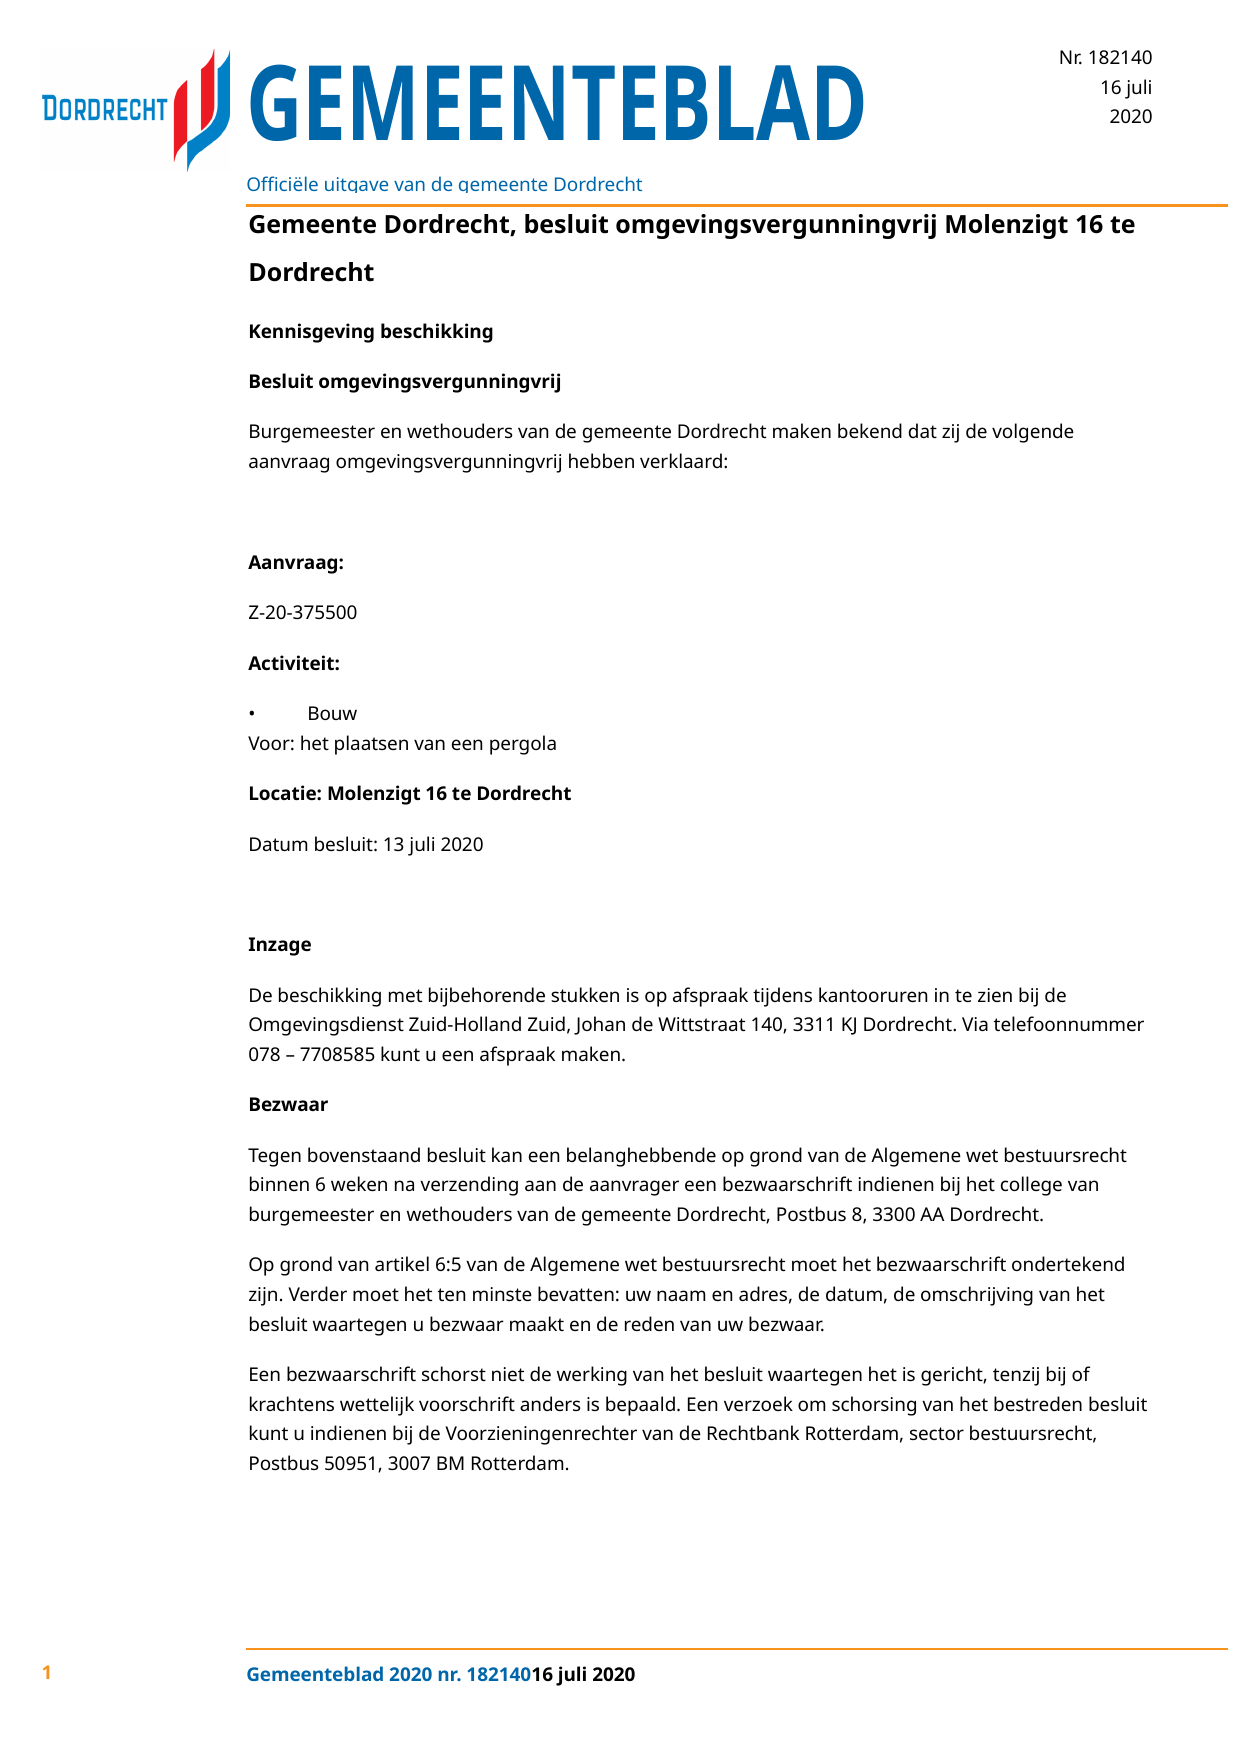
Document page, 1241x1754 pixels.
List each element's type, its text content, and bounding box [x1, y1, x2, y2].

text Inzage [248, 932, 1152, 957]
text Datum besluit: 13 juli 2020 [248, 831, 1152, 857]
text Activiteit: [248, 650, 1152, 676]
text Op grond van artikel 6:5 van de Algemene wet bestuursrecht moet het bezwaarschrift ondertekend zijn. Verder moet het ten minste bevatten: uw naam en adres, de datum, de omschrijving van het besluit waartegen u bezwaar maakt en de reden van uw bezwaar. [248, 1252, 1152, 1337]
text Aanvraag: [248, 549, 1152, 575]
text Besluit omgevingsvergunningvrij [248, 368, 1152, 394]
text Bezwaar [248, 1092, 1152, 1117]
text Tegen bovenstaand besluit kan een belanghebbende op grond van de Algemene wet bestuursrecht binnen 6 weken na verzending aan de aanvrager een bezwaarschrift indienen bij het college van burgemeester en wethouders van de gemeente Dordrecht, Postbus 8, 3300 AA Dordrecht. [248, 1142, 1152, 1227]
text Kennisgeving beschikking [248, 318, 1152, 344]
text Gemeente Dordrecht, besluit omgevingsvergunningvrij Molenzigt 16 te Dordrecht [248, 207, 1152, 288]
picture [41, 47, 231, 172]
text Locatie: Molenzigt 16 te Dordrecht [248, 780, 1152, 806]
text De beschikking met bijbehorende stukken is op afspraak tijdens kantooruren in te zien bij de Omgevingsdienst Zuid-Holland Zuid, Johan de Wittstraat 140, 3311 KJ Dordrecht. Via telefoonnummer 078 – 7708585 kunt u een afspraak maken. [248, 982, 1152, 1067]
list Bouw [248, 700, 1152, 726]
text Voor: het plaatsen van een pergola [248, 730, 1152, 756]
text Een bezwaarschrift schorst niet de werking van het besluit waartegen het is gericht, tenzij bij of krachtens wettelijk voorschrift anders is bepaald. Een verzoek om schorsing van het bestreden besluit kunt u indienen bij de Voorzieningenrechter van de Rechtbank Rotterdam, sector bestuursrecht, Postbus 50951, 3007 BM Rotterdam. [248, 1361, 1152, 1476]
text Z-20-375500 [248, 599, 1152, 625]
text Burgemeester en wethouders van de gemeente Dordrecht maken bekend dat zij de volgende aanvraag omgevingsvergunningvrij hebben verklaard: [248, 419, 1152, 474]
